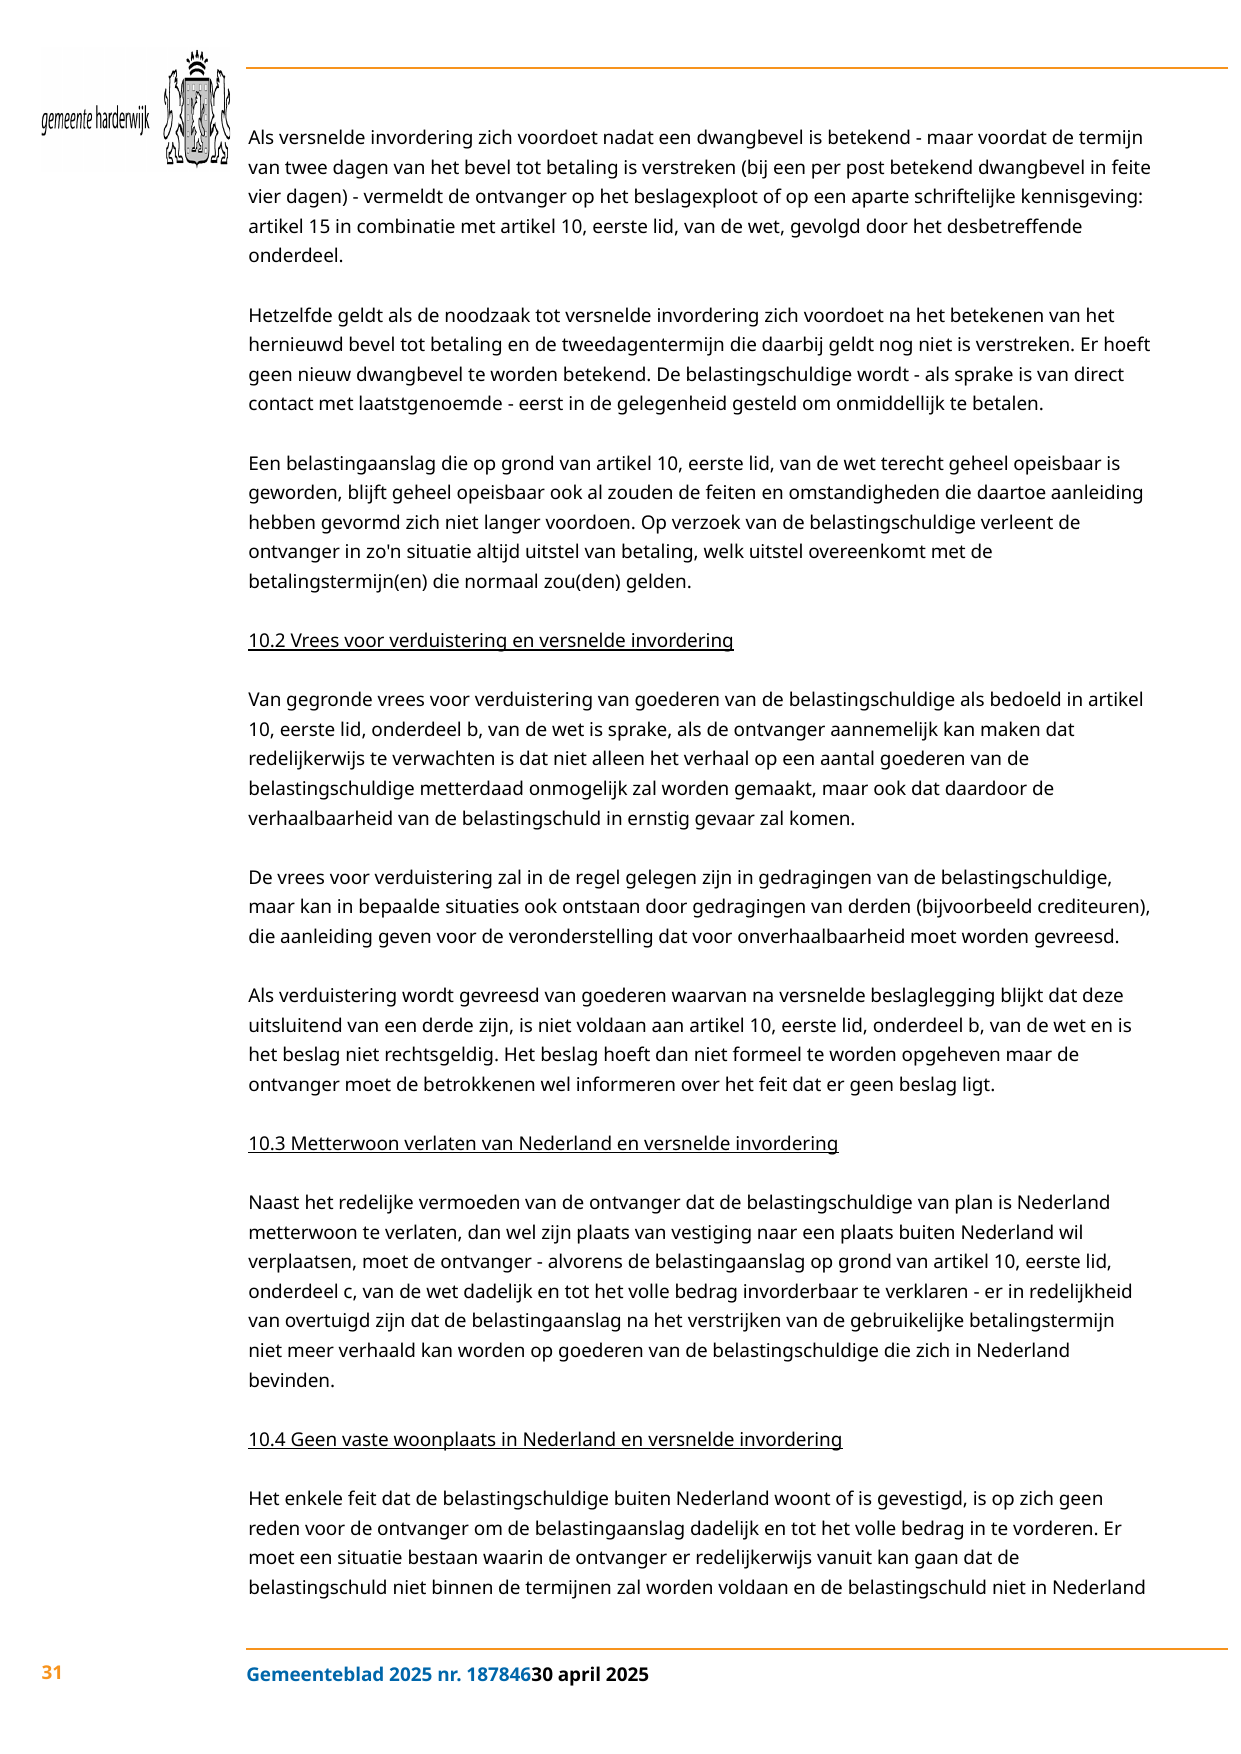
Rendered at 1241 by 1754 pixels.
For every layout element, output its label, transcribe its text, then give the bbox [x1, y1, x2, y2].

text Als verduistering wordt gevreesd van goederen waarvan na versnelde beslaglegging blijkt dat deze uitsluitend van een derde zijn, is niet voldaan aan artikel 10, eerste lid, onderdeel b, van de wet en is het beslag niet rechtsgeldig. Het beslag hoeft dan niet formeel te worden opgeheven maar de ontvanger moet de betrokkenen wel informeren over het feit dat er geen beslag ligt. [248, 982, 1152, 1097]
text 10.3 Metterwoon verlaten van Nederland en versnelde invordering [248, 1130, 1152, 1156]
text Van gegronde vrees voor verduistering van goederen van de belastingschuldige als bedoeld in artikel 10, eerste lid, onderdeel b, van de wet is sprake, als de ontvanger aannemelijk kan maken dat redelijkerwijs te verwachten is dat niet alleen het verhaal op een aantal goederen van de belastingschuldige metterdaad onmogelijk zal worden gemaakt, maar ook dat daardoor de verhaalbaarheid van de belastingschuld in ernstig gevaar zal komen. [248, 686, 1152, 831]
text Het enkele feit dat de belastingschuldige buiten Nederland woont of is gevestigd, is op zich geen reden voor de ontvanger om de belastingaanslag dadelijk en tot het volle bedrag in te vorderen. Er moet een situatie bestaan waarin de ontvanger er redelijkerwijs vanuit kan gaan dat de belastingschuld niet binnen de termijnen zal worden voldaan en de belastingschuld niet in Nederland [248, 1485, 1152, 1600]
text Naast het redelijke vermoeden van de ontvanger dat de belastingschuldige van plan is Nederland metterwoon te verlaten, dan wel zijn plaats van vestiging naar een plaats buiten Nederland wil verplaatsen, moet de ontvanger - alvorens de belastingaanslag op grond van artikel 10, eerste lid, onderdeel c, van de wet dadelijk en tot het volle bedrag invorderbaar te verklaren - er in redelijkheid van overtuigd zijn dat de belastingaanslag na het verstrijken van de gebruikelijke betalingstermijn niet meer verhaald kan worden op goederen van de belastingschuldige die zich in Nederland bevinden. [248, 1189, 1152, 1393]
text Hetzelfde geldt als de noodzaak tot versnelde invordering zich voordoet na het betekenen van het hernieuwd bevel tot betaling en de tweedagentermijn die daarbij geldt nog niet is verstreken. Er hoeft geen nieuw dwangbevel te worden betekend. De belastingschuldige wordt - als sprake is van direct contact met laatstgenoemde - eerst in de gelegenheid gesteld om onmiddellijk te betalen. [248, 302, 1152, 416]
text Een belastingaanslag die op grond van artikel 10, eerste lid, van de wet terecht geheel opeisbaar is geworden, blijft geheel opeisbaar ook al zouden de feiten en omstandigheden die daartoe aanleiding hebben gevormd zich niet langer voordoen. Op verzoek van de belastingschuldige verleent de ontvanger in zo'n situatie altijd uitstel van betaling, welk uitstel overeenkomt met de betalingstermijn(en) die normaal zou(den) gelden. [248, 450, 1152, 594]
text 10.2 Vrees voor verduistering en versnelde invordering [248, 627, 1152, 653]
text 10.4 Geen vaste woonplaats in Nederland en versnelde invordering [248, 1426, 1152, 1452]
picture [41, 47, 231, 172]
text De vrees voor verduistering zal in de regel gelegen zijn in gedragingen van de belastingschuldige, maar kan in bepaalde situaties ook ontstaan door gedragingen van derden (bijvoorbeeld crediteuren), die aanleiding geven voor de veronderstelling dat voor onverhaalbaarheid moet worden gevreesd. [248, 864, 1152, 949]
text Als versnelde invordering zich voordoet nadat een dwangbevel is betekend - maar voordat de termijn van twee dagen van het bevel tot betaling is verstreken (bij een per post betekend dwangbevel in feite vier dagen) - vermeldt de ontvanger op het beslagexploot of op een aparte schriftelijke kennisgeving: artikel 15 in combinatie met artikel 10, eerste lid, van de wet, gevolgd door het desbetreffende onderdeel. [248, 124, 1152, 268]
